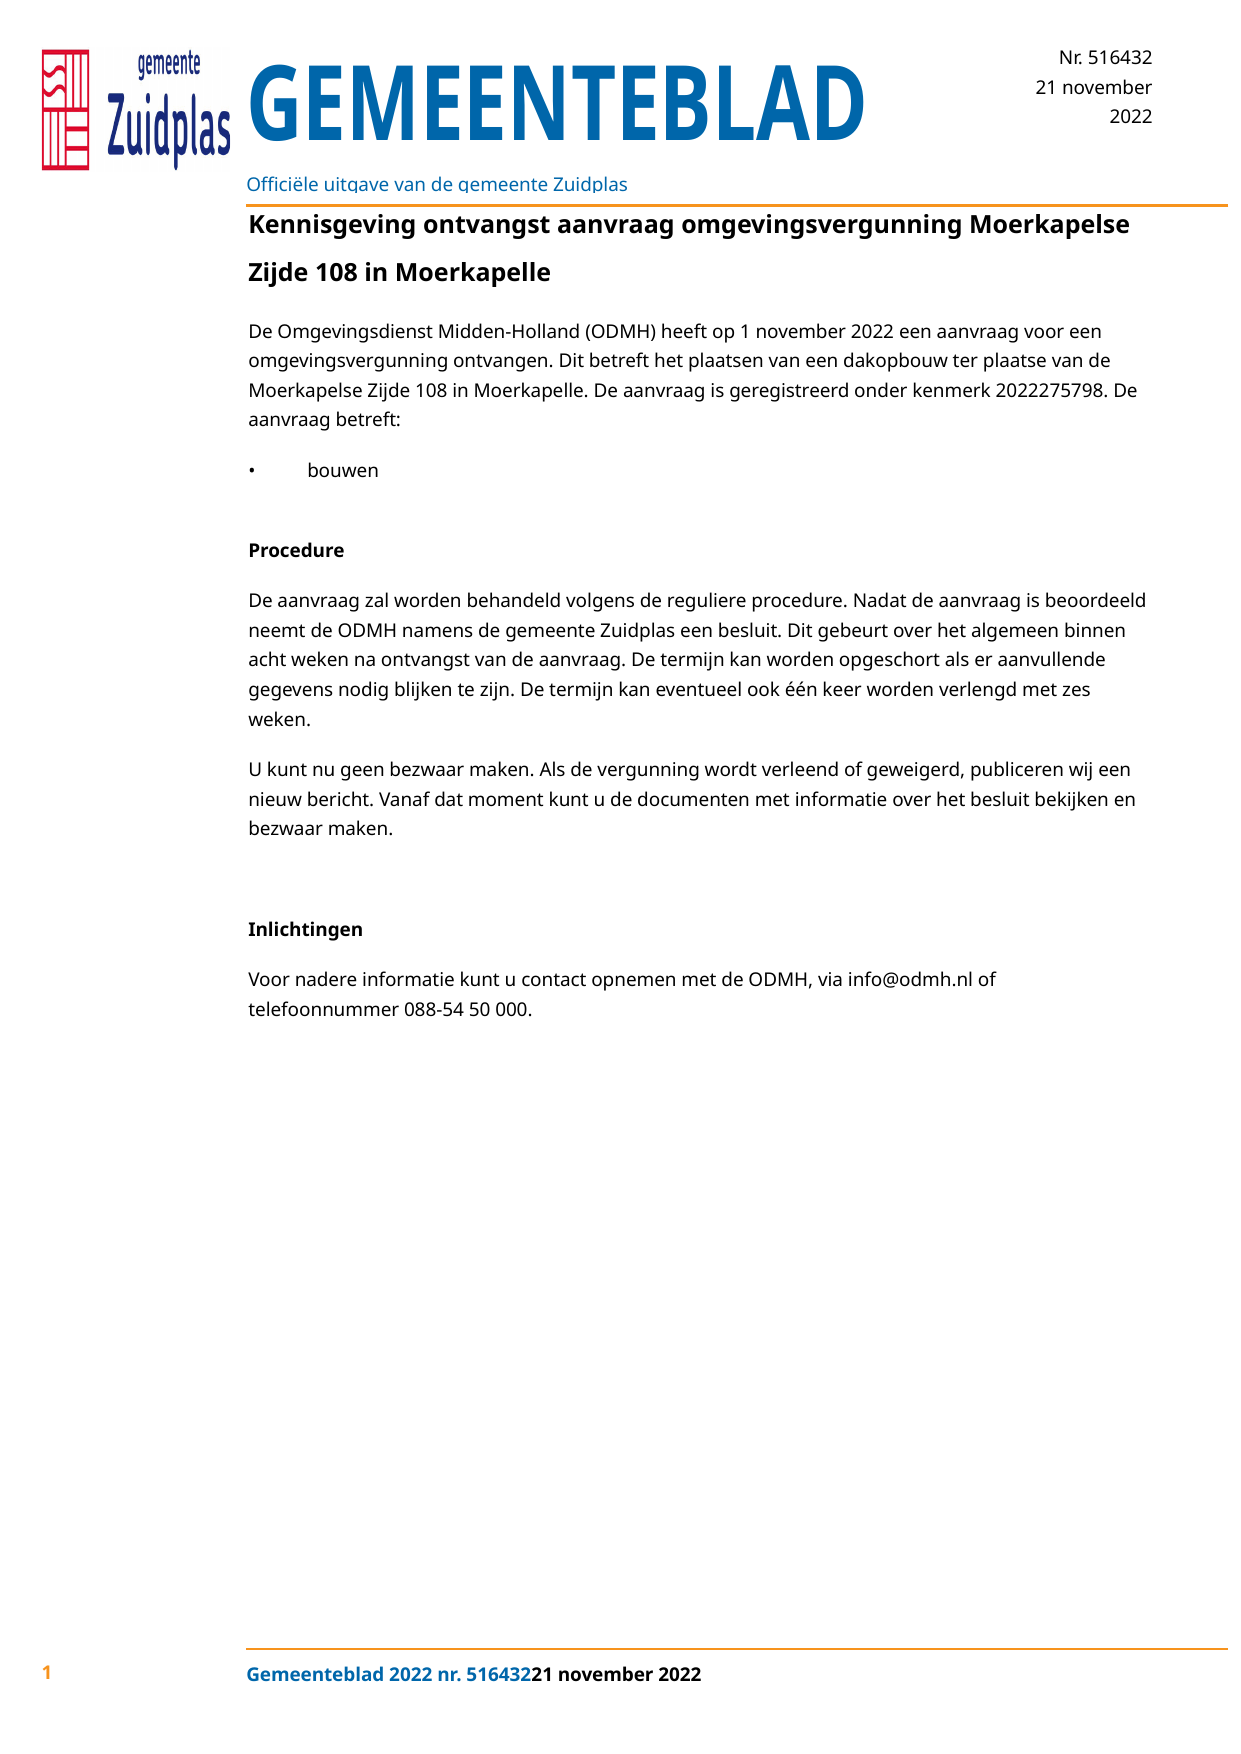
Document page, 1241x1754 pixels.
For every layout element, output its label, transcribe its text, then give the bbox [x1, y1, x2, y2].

text Inlichtingen [248, 916, 1152, 942]
text U kunt nu geen bezwaar maken. Als de vergunning wordt verleend of geweigerd, publiceren wij een nieuw bericht. Vanaf dat moment kunt u de documenten met informatie over het besluit bekijken en bezwaar maken. [248, 756, 1152, 841]
text Voor nadere informatie kunt u contact opnemen met de ODMH, via info@odmh.nl of telefoonnummer 088-54 50 000. [248, 967, 1152, 1022]
text De Omgevingsdienst Midden-Holland (ODMH) heeft op 1 november 2022 een aanvraag voor een omgevingsvergunning ontvangen. Dit betreft het plaatsen van een dakopbouw ter plaatse van de Moerkapelse Zijde 108 in Moerkapelle. De aanvraag is geregistreerd onder kenmerk 2022275798. De aanvraag betreft: [248, 318, 1152, 432]
picture [41, 47, 231, 172]
text Kennisgeving ontvangst aanvraag omgevingsvergunning Moerkapelse Zijde 108 in Moerkapelle [248, 207, 1152, 288]
text De aanvraag zal worden behandeld volgens de reguliere procedure. Nadat de aanvraag is beoordeeld neemt de ODMH namens de gemeente Zuidplas een besluit. Dit gebeurt over het algemeen binnen acht weken na ontvangst van de aanvraag. De termijn kan worden opgeschort als er aanvullende gegevens nodig blijken te zijn. De termijn kan eventueel ook één keer worden verlengd met zes weken. [248, 587, 1152, 732]
list bouwen [248, 457, 1152, 483]
text Procedure [248, 537, 1152, 563]
